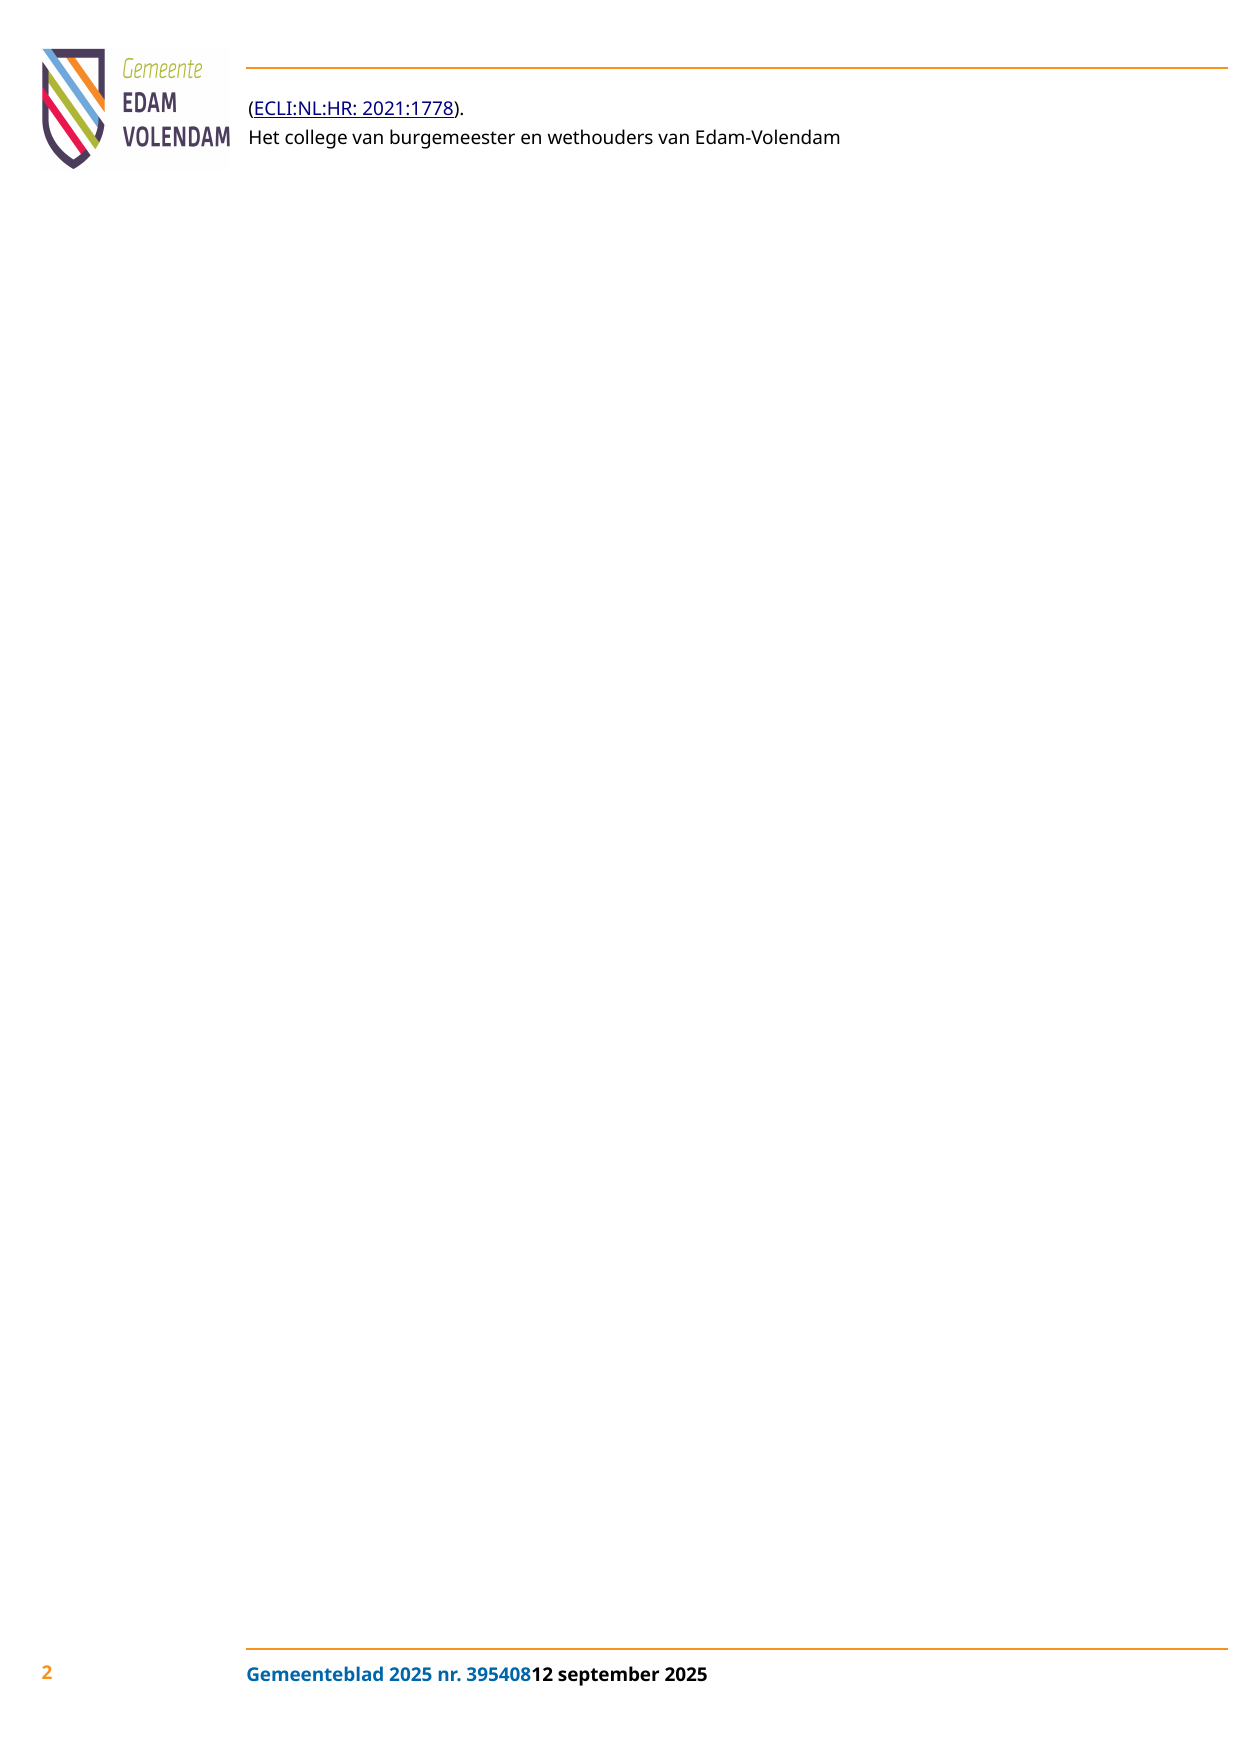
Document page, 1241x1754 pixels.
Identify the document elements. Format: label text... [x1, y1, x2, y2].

picture [41, 47, 231, 172]
text Het college van burgemeester en wethouders van Edam-Volendam [248, 124, 1152, 150]
text (ECLI:NL:HR: 2021:1778). [248, 95, 1152, 121]
